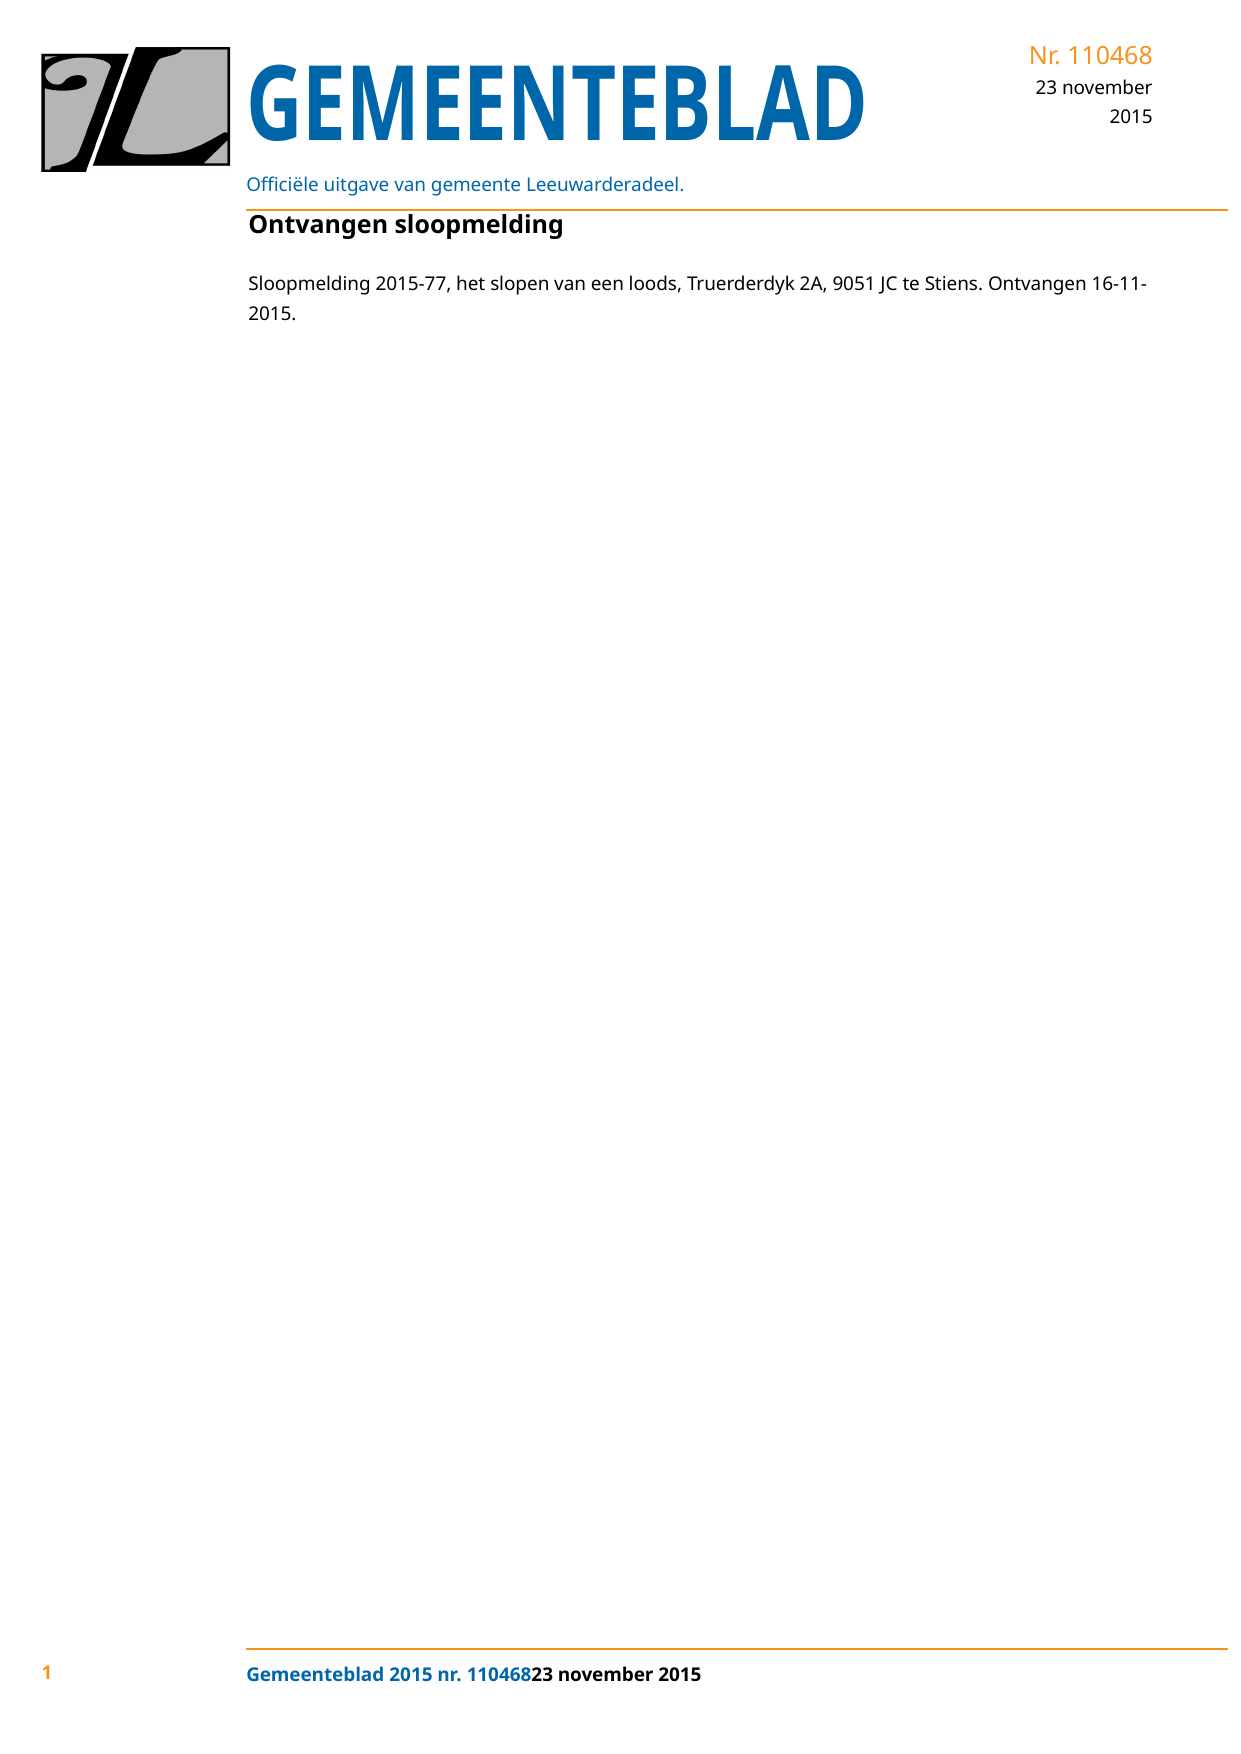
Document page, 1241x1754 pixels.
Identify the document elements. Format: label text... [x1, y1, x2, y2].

picture [41, 47, 231, 172]
text Sloopmelding 2015-77, het slopen van een loods, Truerderdyk 2A, 9051 JC te Stiens. Ontvangen 16-11-2015. [248, 270, 1152, 326]
text Ontvangen sloopmelding [248, 211, 1152, 241]
